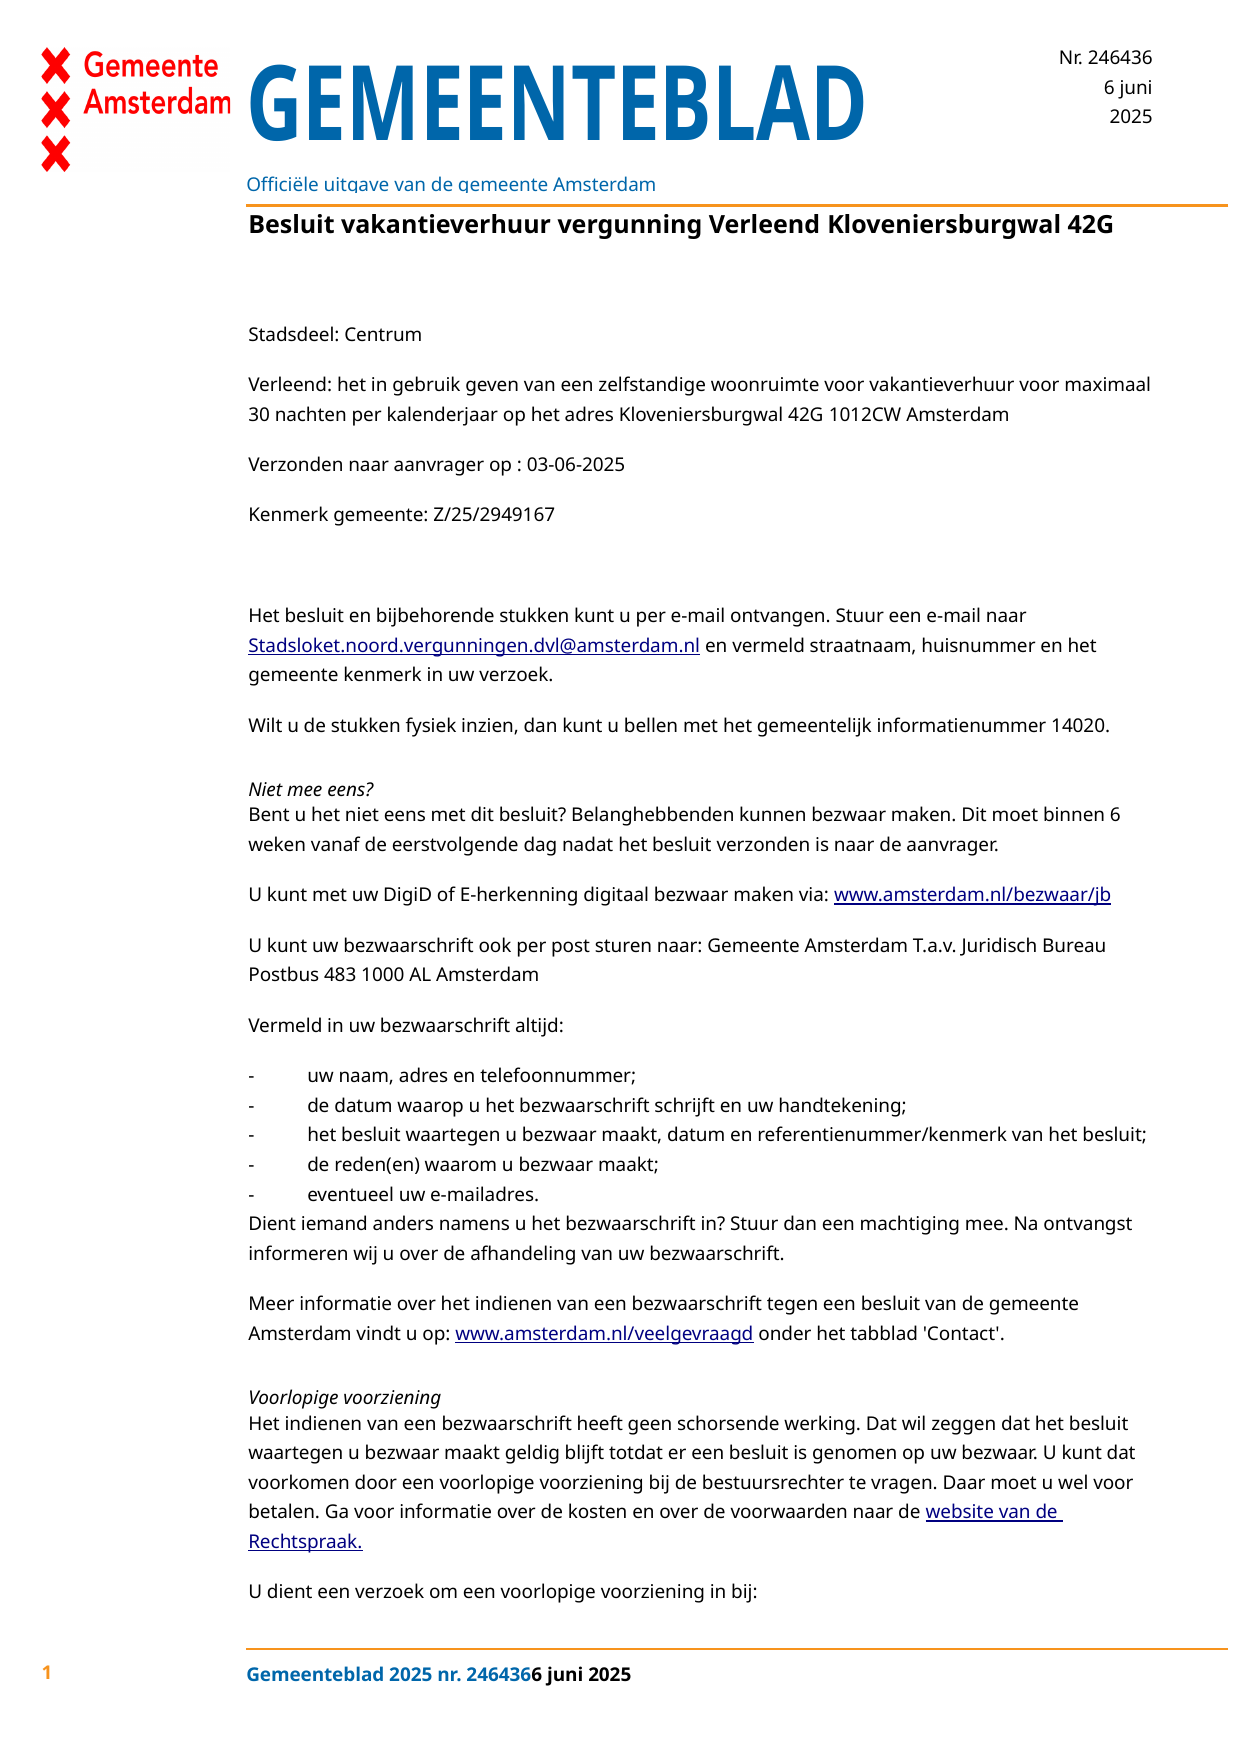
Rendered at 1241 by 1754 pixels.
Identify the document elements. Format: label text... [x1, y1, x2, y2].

text U dient een verzoek om een voorlopige voorziening in bij: [248, 1578, 1152, 1604]
text Niet mee eens? [248, 776, 1152, 802]
list de reden(en) waarom u bezwaar maakt; [248, 1151, 1152, 1177]
text Het indienen van een bezwaarschrift heeft geen schorsende werking. Dat wil zeggen dat het besluit waartegen u bezwaar maakt geldig blijft totdat er een besluit is genomen op uw bezwaar. U kunt dat voorkomen door een voorlopige voorziening bij de bestuursrechter te vragen. Daar moet u wel voor betalen. Ga voor informatie over de kosten en over de voorwaarden naar de website van de Rechtspraak. [248, 1410, 1152, 1554]
list eventueel uw e-mailadres. [248, 1181, 1152, 1207]
list uw naam, adres en telefoonnummer; [248, 1062, 1152, 1088]
list de datum waarop u het bezwaarschrift schrijft en uw handtekening; [248, 1092, 1152, 1118]
text Stadsdeel: Centrum [248, 321, 1152, 346]
text Voorlopige voorziening [248, 1384, 1152, 1410]
list het besluit waartegen u bezwaar maakt, datum en referentienummer/kenmerk van het besluit; [248, 1122, 1152, 1147]
text Bent u het niet eens met dit besluit? Belanghebbenden kunnen bezwaar maken. Dit moet binnen 6 weken vanaf de eerstvolgende dag nadat het besluit verzonden is naar de aanvrager. [248, 802, 1152, 857]
text Vermeld in uw bezwaarschrift altijd: [248, 1012, 1152, 1038]
text Kenmerk gemeente: Z/25/2949167 [248, 502, 1152, 527]
text Dient iemand anders namens u het bezwaarschrift in? Stuur dan een machtiging mee. Na ontvangst informeren wij u over de afhandeling van uw bezwaarschrift. [248, 1210, 1152, 1266]
text Verzonden naar aanvrager op : 03-06-2025 [248, 451, 1152, 477]
text Wilt u de stukken fysiek inzien, dan kunt u bellen met het gemeentelijk informatienummer 14020. [248, 712, 1152, 738]
text U kunt uw bezwaarschrift ook per post sturen naar: Gemeente Amsterdam T.a.v. Juridisch Bureau Postbus 483 1000 AL Amsterdam [248, 932, 1152, 987]
text Verleend: het in gebruik geven van een zelfstandige woonruimte voor vakantieverhuur voor maximaal 30 nachten per kalenderjaar op het adres Kloveniersburgwal 42G 1012CW Amsterdam [248, 371, 1152, 426]
text Meer informatie over het indienen van een bezwaarschrift tegen een besluit van de gemeente Amsterdam vindt u op: www.amsterdam.nl/veelgevraagd onder het tabblad 'Contact'. [248, 1290, 1152, 1346]
text Het besluit en bijbehorende stukken kunt u per e-mail ontvangen. Stuur een e-mail naar Stadsloket.noord.vergunningen.dvl@amsterdam.nl en vermeld straatnaam, huisnummer en het gemeente kenmerk in uw verzoek. [248, 602, 1152, 687]
picture [41, 47, 231, 172]
text U kunt met uw DigiD of E-herkenning digitaal bezwaar maken via: www.amsterdam.nl/bezwaar/jb [248, 882, 1152, 907]
text Besluit vakantieverhuur vergunning Verleend Kloveniersburgwal 42G [248, 207, 1152, 241]
